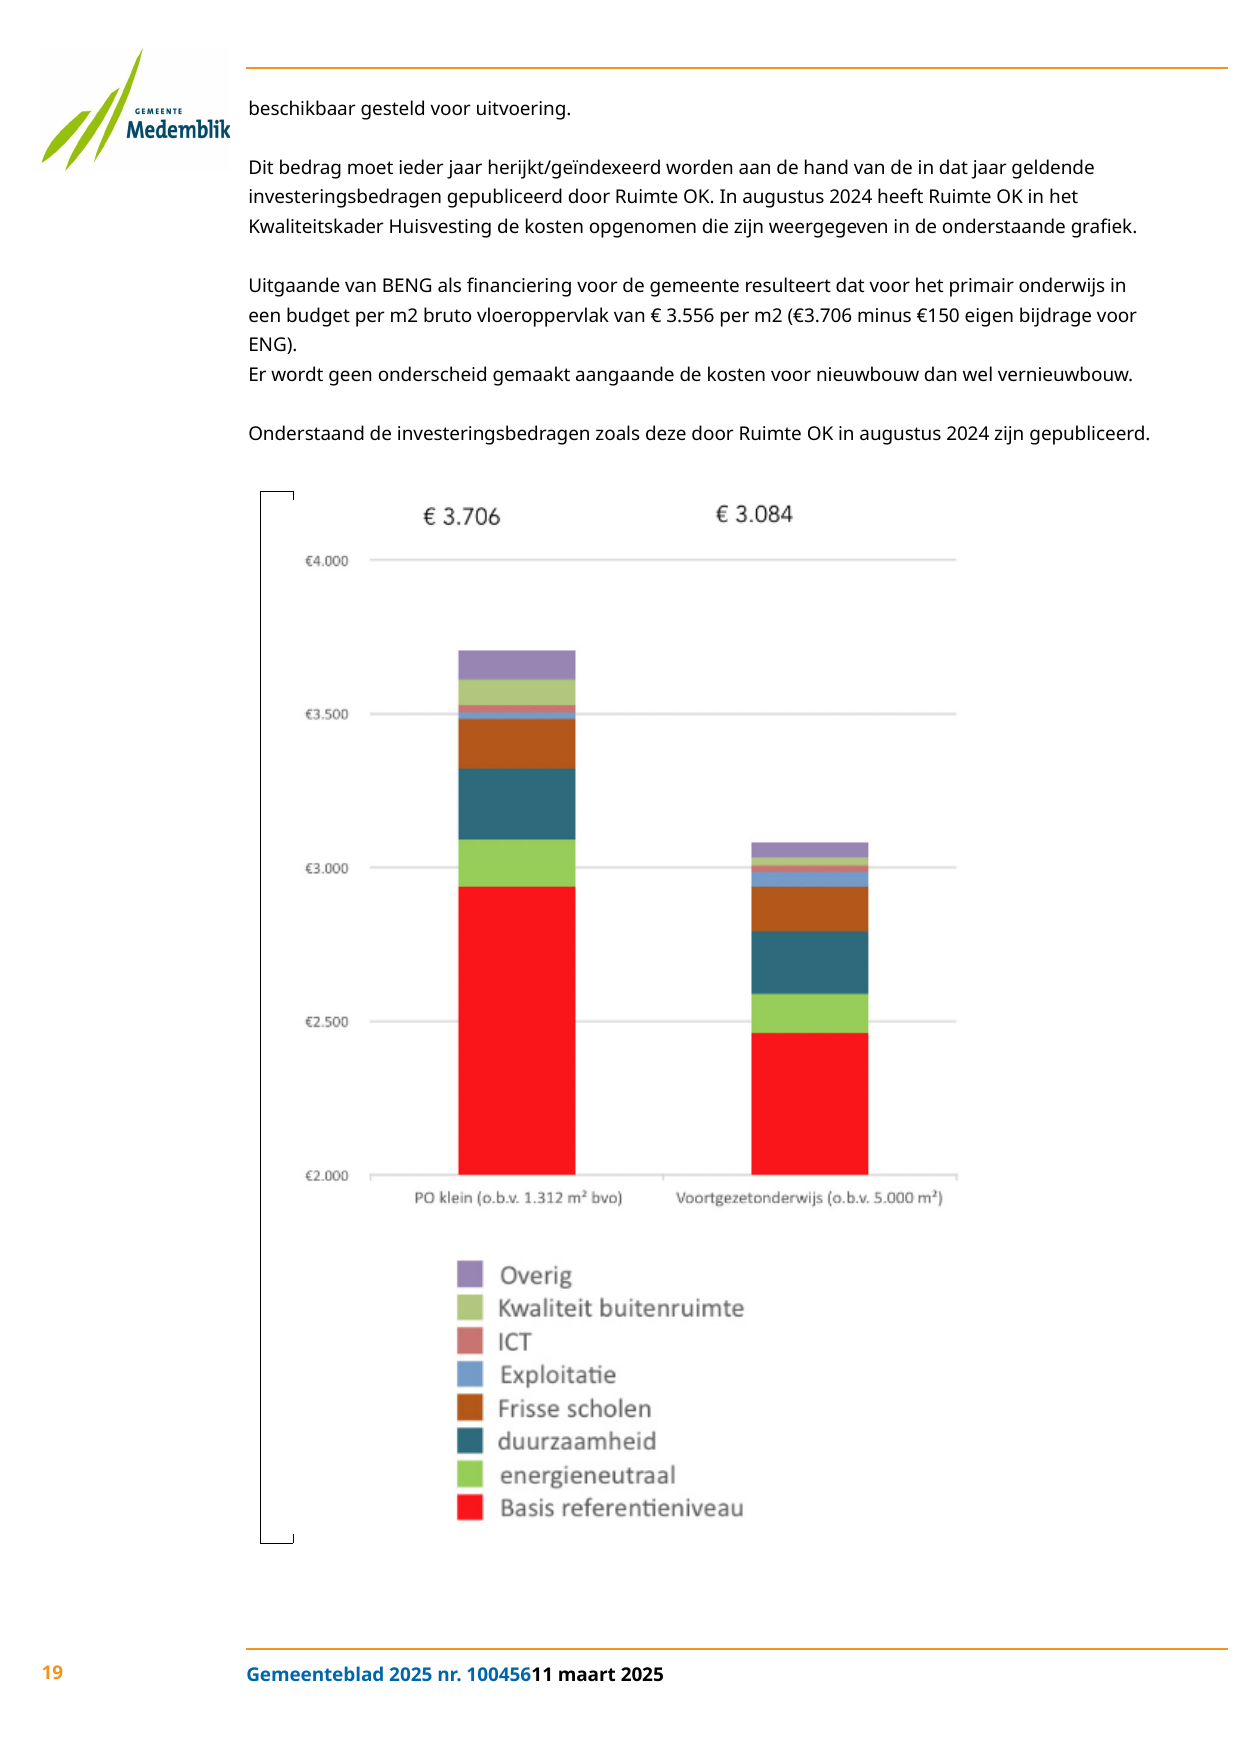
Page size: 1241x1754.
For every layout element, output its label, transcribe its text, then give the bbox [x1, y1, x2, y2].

text beschikbaar gesteld voor uitvoering. [248, 95, 1152, 121]
text Er wordt geen onderscheid gemaakt aangaande de kosten voor nieuwbouw dan wel vernieuwbouw. [248, 361, 1152, 387]
text Onderstaand de investeringsbedragen zoals deze door Ruimte OK in augustus 2024 zijn gepubliceerd. [248, 420, 1152, 446]
picture [268, 500, 978, 1534]
picture [41, 47, 231, 172]
text Uitgaande van BENG als financiering voor de gemeente resulteert dat voor het primair onderwijs in een budget per m2 bruto vloeroppervlak van € 3.556 per m2 (€3.706 minus €150 eigen bijdrage voor ENG). [248, 272, 1152, 357]
text Dit bedrag moet ieder jaar herijkt/geïndexeerd worden aan de hand van de in dat jaar geldende investeringsbedragen gepubliceerd door Ruimte OK. In augustus 2024 heeft Ruimte OK in het Kwaliteitskader Huisvesting de kosten opgenomen die zijn weergegeven in de onderstaande grafiek. [248, 154, 1152, 239]
